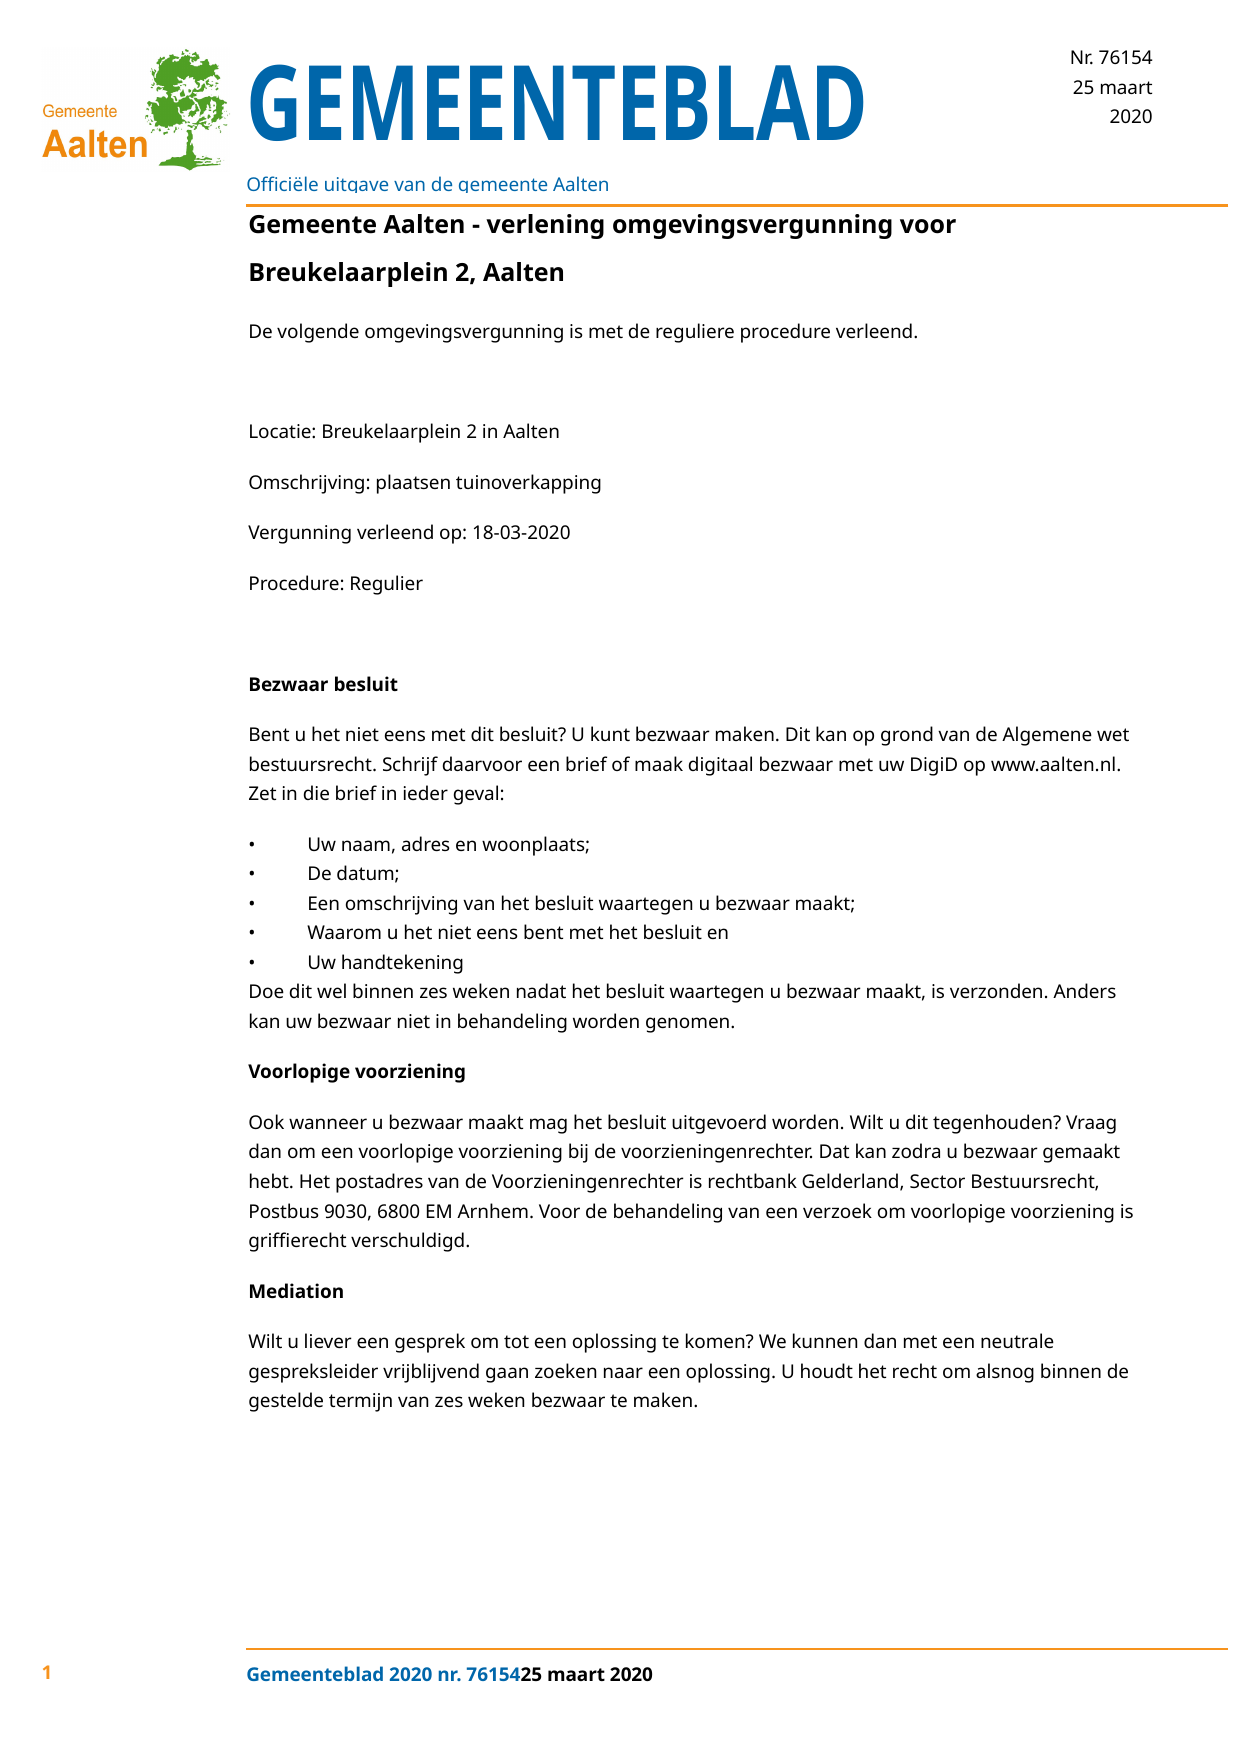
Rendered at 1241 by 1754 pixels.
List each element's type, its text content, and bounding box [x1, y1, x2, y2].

text Procedure: Regulier [248, 570, 1152, 596]
text Bent u het niet eens met dit besluit? U kunt bezwaar maken. Dit kan op grond van de Algemene wet bestuursrecht. Schrijf daarvoor een brief of maak digitaal bezwaar met uw DigiD op www.aalten.nl. Zet in die brief in ieder geval: [248, 721, 1152, 806]
list De datum; [248, 860, 1152, 886]
picture [41, 47, 231, 172]
list Een omschrijving van het besluit waartegen u bezwaar maakt; [248, 890, 1152, 916]
text Voorlopige voorziening [248, 1059, 1152, 1084]
text Ook wanneer u bezwaar maakt mag het besluit uitgevoerd worden. Wilt u dit tegenhouden? Vraag dan om een voorlopige voorziening bij de voorzieningenrechter. Dat kan zodra u bezwaar gemaakt hebt. Het postadres van de Voorzieningenrechter is rechtbank Gelderland, Sector Bestuursrecht, Postbus 9030, 6800 EM Arnhem. Voor de behandeling van een verzoek om voorlopige voorziening is griffierecht verschuldigd. [248, 1109, 1152, 1253]
text Locatie: Breukelaarplein 2 in Aalten [248, 419, 1152, 444]
text Mediation [248, 1278, 1152, 1304]
text De volgende omgevingsvergunning is met de reguliere procedure verleend. [248, 318, 1152, 344]
text Gemeente Aalten - verlening omgevingsvergunning voor Breukelaarplein 2, Aalten [248, 207, 1152, 288]
list Uw naam, adres en woonplaats; [248, 831, 1152, 857]
text Vergunning verleend op: 18-03-2020 [248, 519, 1152, 545]
text Bezwaar besluit [248, 671, 1152, 697]
text Wilt u liever een gesprek om tot een oplossing te komen? We kunnen dan met een neutrale gespreksleider vrijblijvend gaan zoeken naar een oplossing. U houdt het recht om alsnog binnen de gestelde termijn van zes weken bezwaar te maken. [248, 1328, 1152, 1413]
list Uw handtekening [248, 949, 1152, 975]
text Doe dit wel binnen zes weken nadat het besluit waartegen u bezwaar maakt, is verzonden. Anders kan uw bezwaar niet in behandeling worden genomen. [248, 979, 1152, 1034]
text Omschrijving: plaatsen tuinoverkapping [248, 469, 1152, 495]
list Waarom u het niet eens bent met het besluit en [248, 919, 1152, 945]
